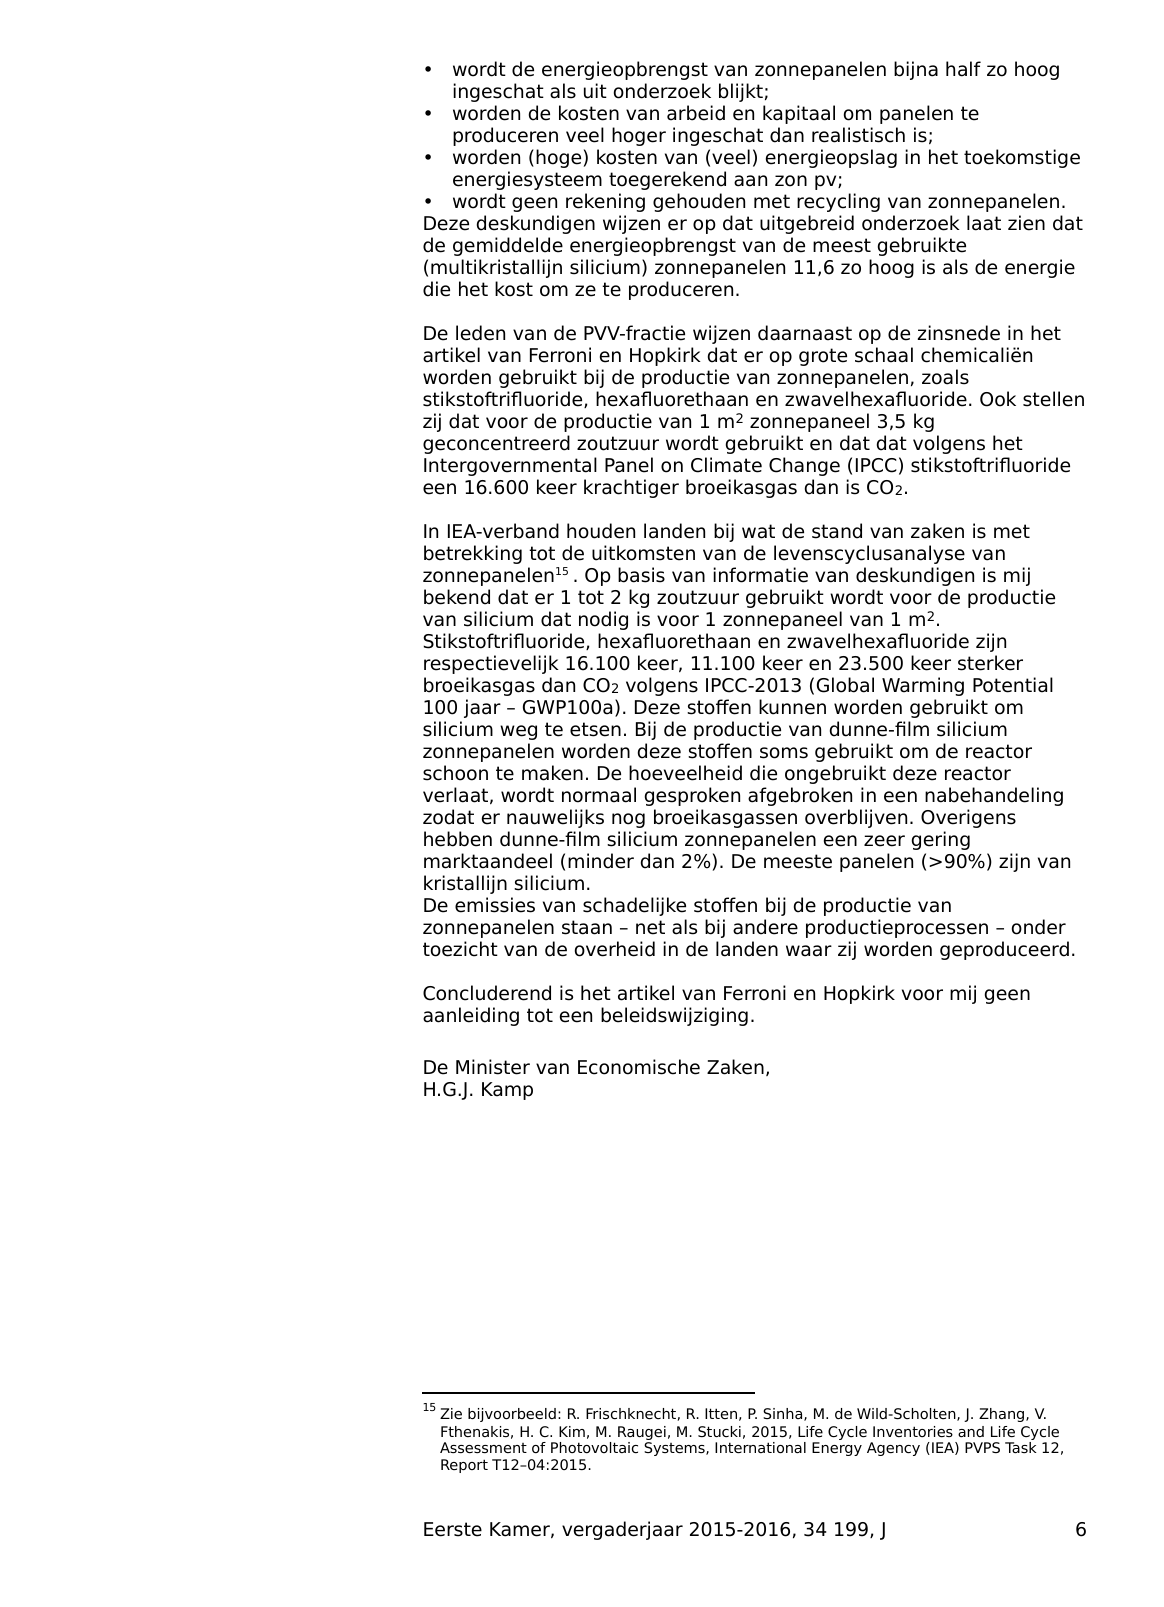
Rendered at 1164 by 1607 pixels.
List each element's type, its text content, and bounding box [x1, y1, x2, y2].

text De leden van de PVV-fractie wijzen daarnaast op de zinsnede in het artikel van Ferroni en Hopkirk dat er op grote schaal chemicaliën worden gebruikt bij de productie van zonnepanelen, zoals stikstoftrifluoride, hexafluorethaan en zwavelhexafluoride. Ook stellen zij dat voor de productie van 1 m2 zonnepaneel 3,5 kg geconcentreerd zoutzuur wordt gebruikt en dat dat volgens het Intergovernmental Panel on Climate Change (IPCC) stikstoftrifluoride een 16.600 keer krachtiger broeikasgas dan is CO2. [422, 323, 1087, 499]
text Zie bijvoorbeeld: R. Frischknecht, R. Itten, P. Sinha, M. de Wild-Scholten, J. Zhang, V. Fthenakis, H. C. Kim, M. Raugei, M. Stucki, 2015, Life Cycle Inventories and Life Cycle Assessment of Photovoltaic Systems, International Energy Agency (IEA) PVPS Task 12, Report T12–04:2015. [422, 1402, 1087, 1474]
text In IEA-verband houden landen bij wat de stand van zaken is met betrekking tot de uitkomsten van de levenscyclusanalyse van zonnepanelen. Op basis van informatie van deskundigen is mij bekend dat er 1 tot 2 kg zoutzuur gebruikt wordt voor de productie van silicium dat nodig is voor 1 zonnepaneel van 1 m2. Stikstoftrifluoride, hexafluorethaan en zwavelhexafluoride zijn respectievelijk 16.100 keer, 11.100 keer en 23.500 keer sterker broeikasgas dan CO2 volgens IPCC-2013 (Global Warming Potential 100 jaar – GWP100a). Deze stoffen kunnen worden gebruikt om silicium weg te etsen. Bij de productie van dunne-film silicium zonnepanelen worden deze stoffen soms gebruikt om de reactor schoon te maken. De hoeveelheid die ongebruikt deze reactor verlaat, wordt normaal gesproken afgebroken in een nabehandeling zodat er nauwelijks nog broeikasgassen overblijven. Overigens hebben dunne-film silicium zonnepanelen een zeer gering marktaandeel (minder dan 2%). De meeste panelen (>90%) zijn van kristallijn silicium. [422, 521, 1087, 895]
text • worden (hoge) kosten van (veel) energieopslag in het toekomstige energiesysteem toegerekend aan zon pv; [422, 147, 1087, 191]
text • wordt geen rekening gehouden met recycling van zonnepanelen. [422, 191, 1087, 213]
text Deze deskundigen wijzen er op dat uitgebreid onderzoek laat zien dat de gemiddelde energieopbrengst van de meest gebruikte (multikristallijn silicium) zonnepanelen 11,6 zo hoog is als de energie die het kost om ze te produceren. [422, 213, 1087, 301]
text Concluderend is het artikel van Ferroni en Hopkirk voor mij geen aanleiding tot een beleidswijziging. [422, 983, 1087, 1027]
text • worden de kosten van arbeid en kapitaal om panelen te produceren veel hoger ingeschat dan realistisch is; [422, 103, 1087, 147]
text De emissies van schadelijke stoffen bij de productie van zonnepanelen staan – net als bij andere productieprocessen – onder toezicht van de overheid in de landen waar zij worden geproduceerd. [422, 895, 1087, 961]
text De Minister van Economische Zaken, H.G.J. Kamp [422, 1057, 1087, 1101]
text • wordt de energieopbrengst van zonnepanelen bijna half zo hoog ingeschat als uit onderzoek blijkt; [422, 59, 1087, 103]
